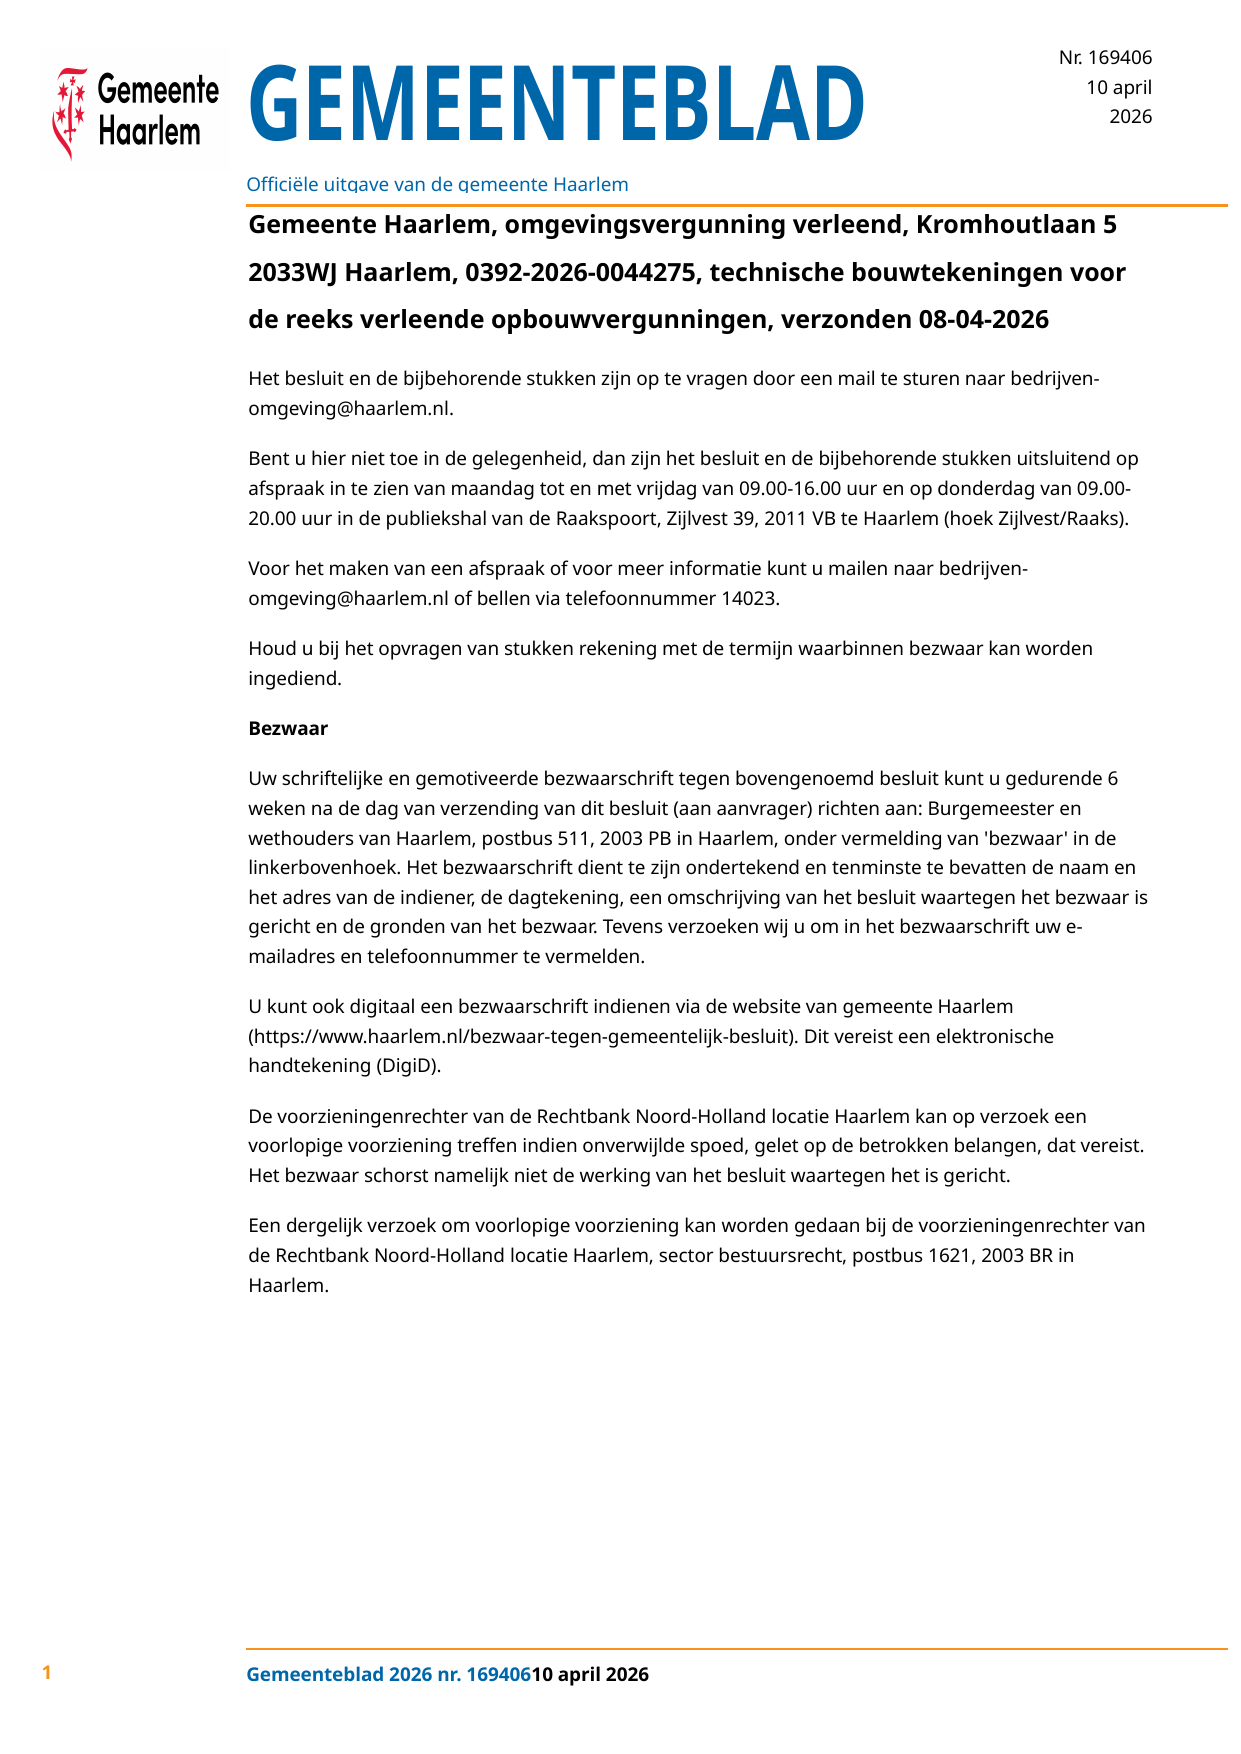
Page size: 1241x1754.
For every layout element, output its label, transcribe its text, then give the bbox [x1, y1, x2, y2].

picture [41, 47, 231, 172]
text Houd u bij het opvragen van stukken rekening met de termijn waarbinnen bezwaar kan worden ingediend. [248, 635, 1152, 690]
text Een dergelijk verzoek om voorlopige voorziening kan worden gedaan bij de voorzieningenrechter van de Rechtbank Noord-Holland locatie Haarlem, sector bestuursrecht, postbus 1621, 2003 BR in Haarlem. [248, 1213, 1152, 1297]
text Bezwaar [248, 715, 1152, 741]
text Voor het maken van een afspraak of voor meer informatie kunt u mailen naar bedrijven-omgeving@haarlem.nl of bellen via telefoonnummer 14023. [248, 555, 1152, 610]
text Uw schriftelijke en gemotiveerde bezwaarschrift tegen bovengenoemd besluit kunt u gedurende 6 weken na de dag van verzending van dit besluit (aan aanvrager) richten aan: Burgemeester en wethouders van Haarlem, postbus 511, 2003 PB in Haarlem, onder vermelding van 'bezwaar' in de linkerbovenhoek. Het bezwaarschrift dient te zijn ondertekend en tenminste te bevatten de naam en het adres van de indiener, de dagtekening, een omschrijving van het besluit waartegen het bezwaar is gericht en de gronden van het bezwaar. Tevens verzoeken wij u om in het bezwaarschrift uw e-mailadres en telefoonnummer te vermelden. [248, 766, 1152, 969]
text De voorzieningenrechter van de Rechtbank Noord-Holland locatie Haarlem kan op verzoek een voorlopige voorziening treffen indien onverwijlde spoed, gelet op de betrokken belangen, dat vereist. Het bezwaar schorst namelijk niet de werking van het besluit waartegen het is gericht. [248, 1103, 1152, 1188]
text Bent u hier niet toe in de gelegenheid, dan zijn het besluit en de bijbehorende stukken uitsluitend op afspraak in te zien van maandag tot en met vrijdag van 09.00-16.00 uur en op donderdag van 09.00-20.00 uur in de publiekshal van de Raakspoort, Zijlvest 39, 2011 VB te Haarlem (hoek Zijlvest/Raaks). [248, 446, 1152, 530]
text U kunt ook digitaal een bezwaarschrift indienen via de website van gemeente Haarlem (https://www.haarlem.nl/bezwaar-tegen-gemeentelijk-besluit). Dit vereist een elektronische handtekening (DigiD). [248, 993, 1152, 1078]
text Het besluit en de bijbehorende stukken zijn op te vragen door een mail te sturen naar bedrijven-omgeving@haarlem.nl. [248, 366, 1152, 421]
text Gemeente Haarlem, omgevingsvergunning verleend, Kromhoutlaan 5 2033WJ Haarlem, 0392-2026-0044275, technische bouwtekeningen voor de reeks verleende opbouwvergunningen, verzonden 08-04-2026 [248, 207, 1152, 336]
